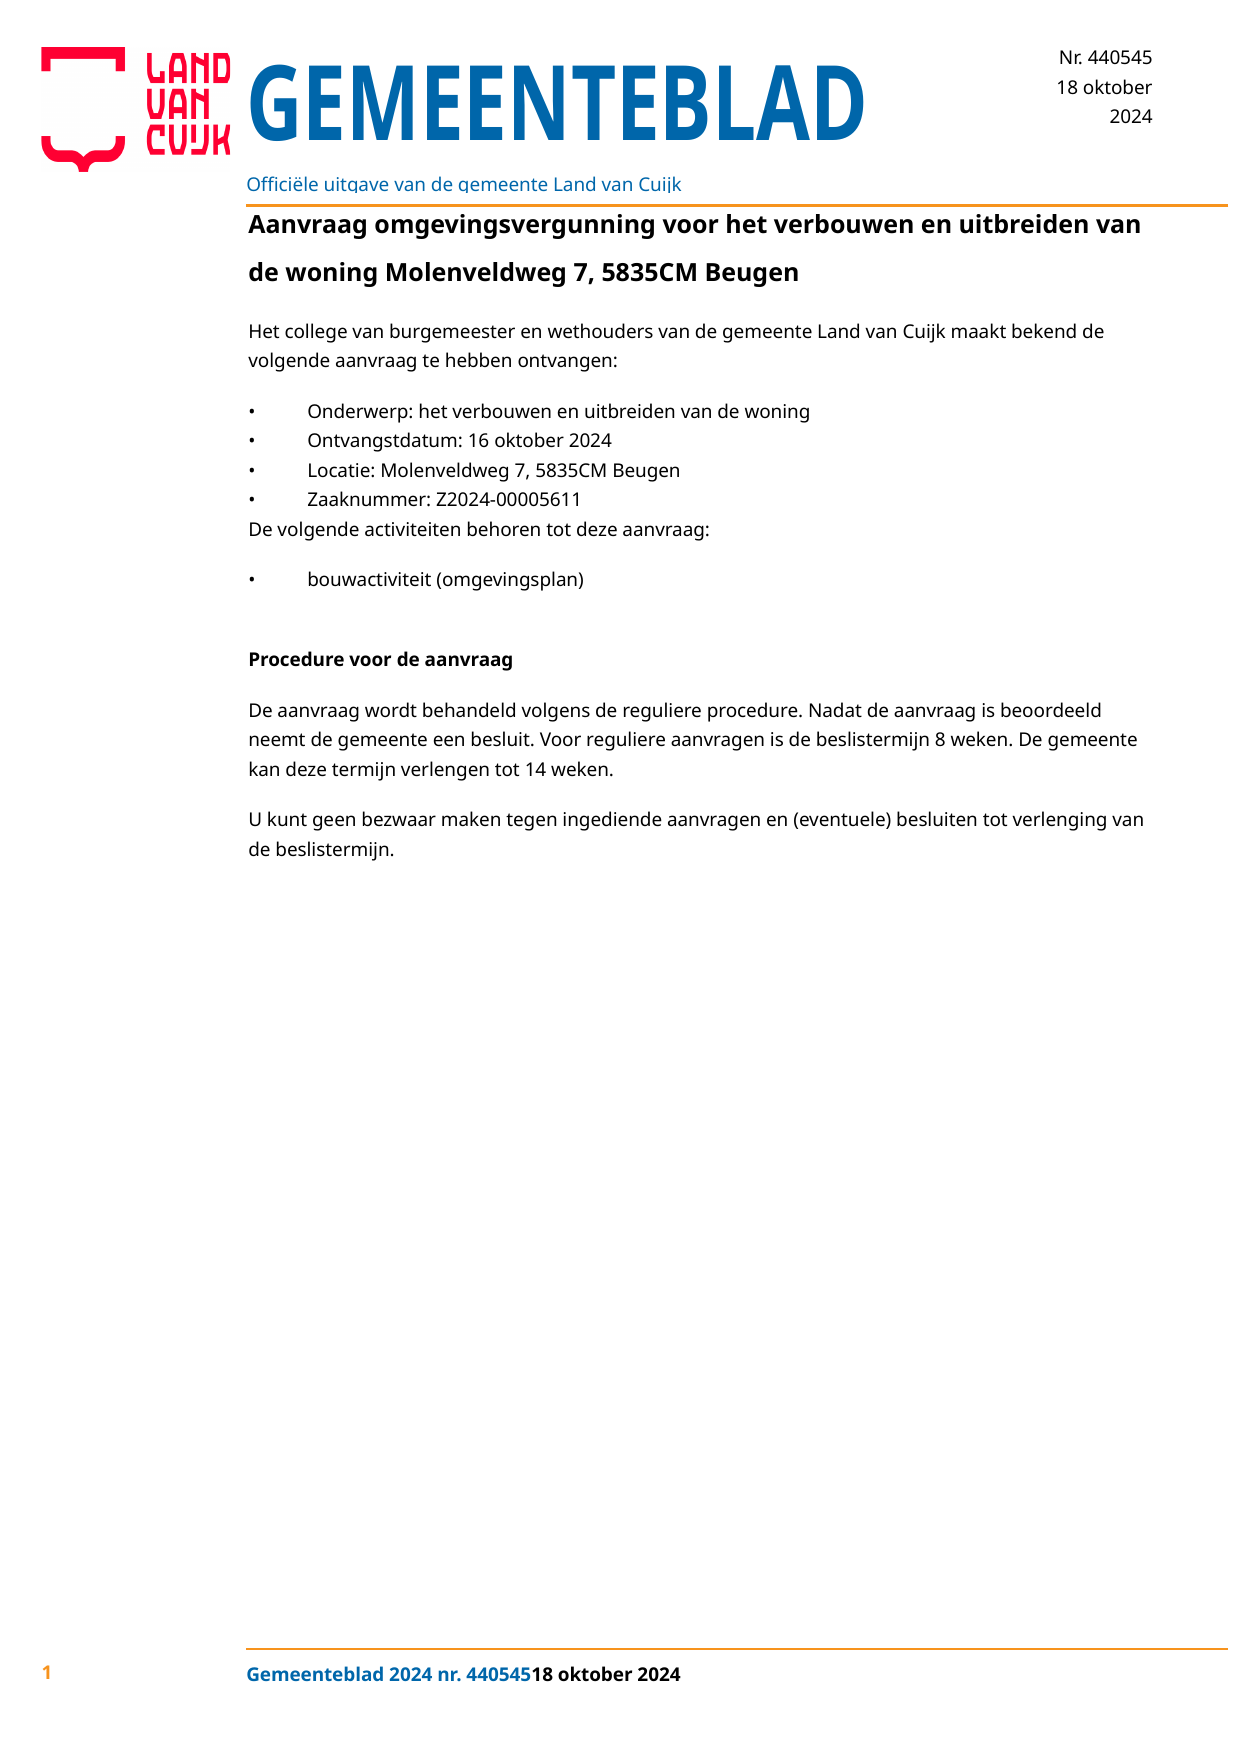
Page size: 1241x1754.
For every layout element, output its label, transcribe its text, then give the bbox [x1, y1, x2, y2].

list Locatie: Molenveldweg 7, 5835CM Beugen [248, 457, 1152, 483]
list Zaaknummer: Z2024-00005611 [248, 487, 1152, 512]
text U kunt geen bezwaar maken tegen ingediende aanvragen en (eventuele) besluiten tot verlenging van de beslistermijn. [248, 807, 1152, 862]
text De aanvraag wordt behandeld volgens de reguliere procedure. Nadat de aanvraag is beoordeeld neemt de gemeente een besluit. Voor reguliere aanvragen is de beslistermijn 8 weken. De gemeente kan deze termijn verlengen tot 14 weken. [248, 697, 1152, 782]
text Procedure voor de aanvraag [248, 647, 1152, 672]
list Onderwerp: het verbouwen en uitbreiden van de woning [248, 398, 1152, 424]
text De volgende activiteiten behoren tot deze aanvraag: [248, 516, 1152, 542]
list Ontvangstdatum: 16 oktober 2024 [248, 427, 1152, 453]
text Aanvraag omgevingsvergunning voor het verbouwen en uitbreiden van de woning Molenveldweg 7, 5835CM Beugen [248, 207, 1152, 288]
list bouwactiviteit (omgevingsplan) [248, 567, 1152, 592]
text Het college van burgemeester en wethouders van de gemeente Land van Cuijk maakt bekend de volgende aanvraag te hebben ontvangen: [248, 318, 1152, 373]
picture [41, 47, 231, 172]
